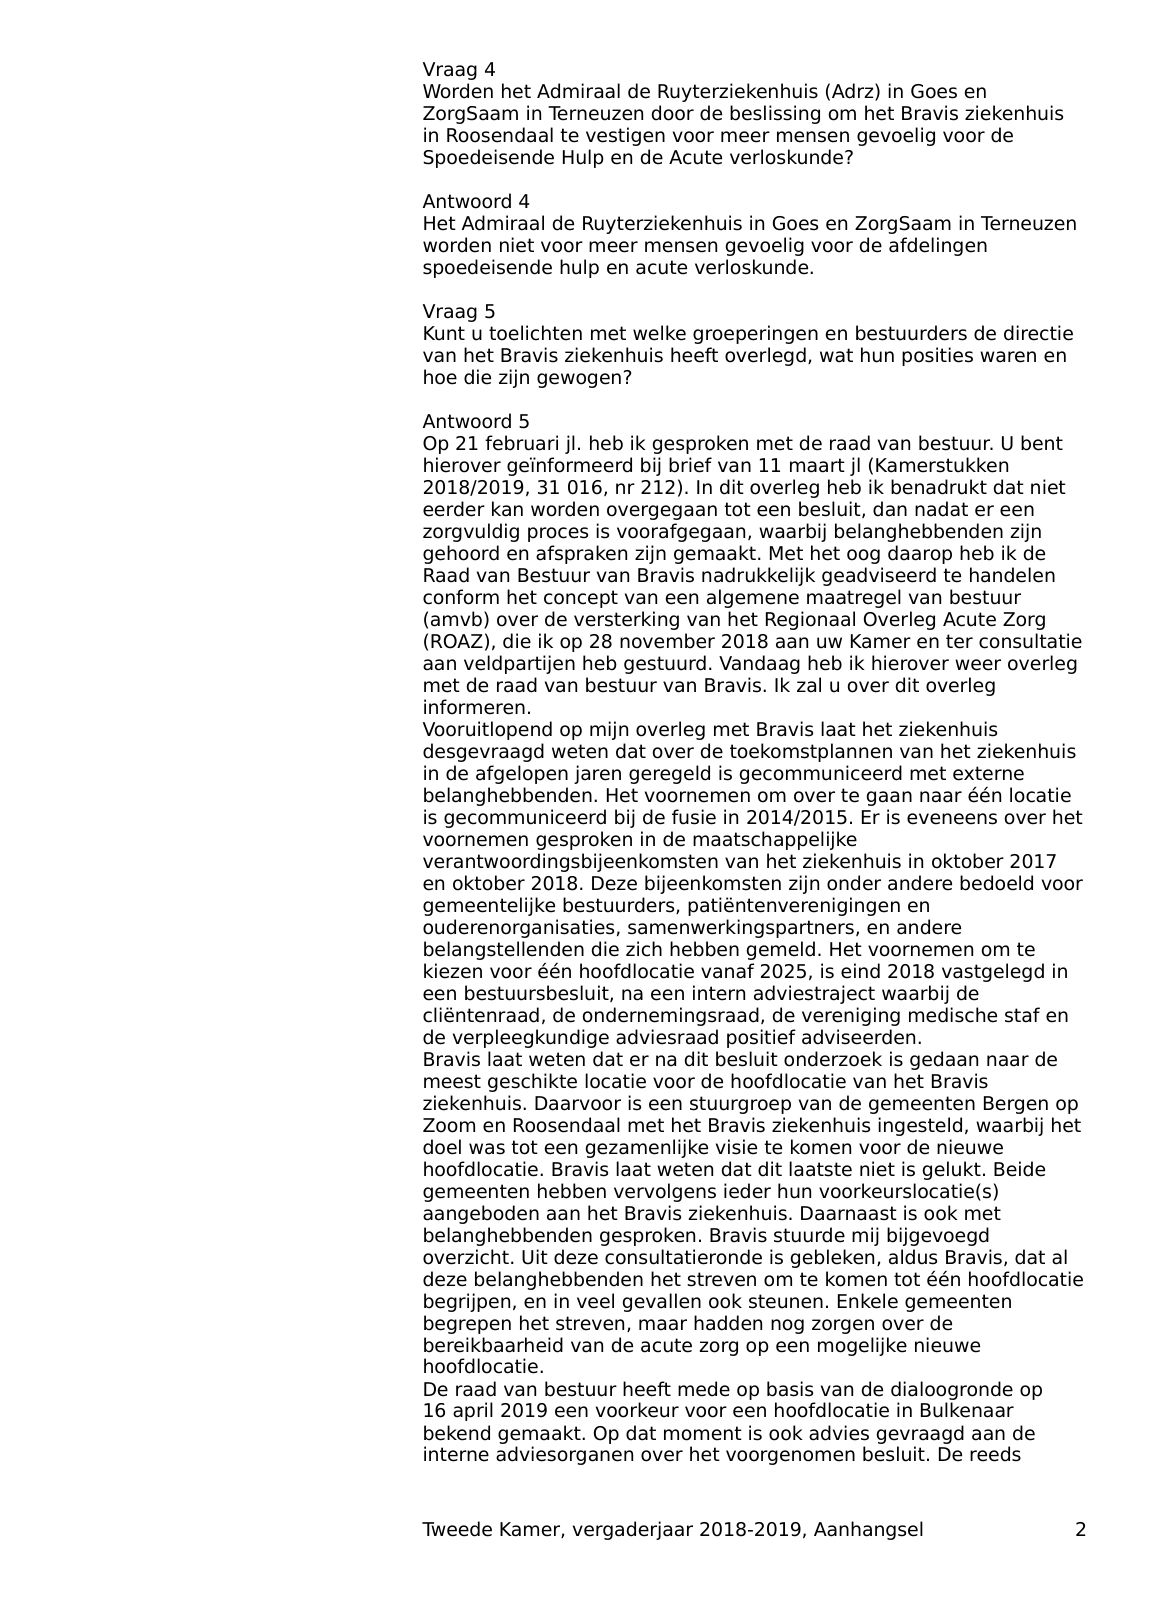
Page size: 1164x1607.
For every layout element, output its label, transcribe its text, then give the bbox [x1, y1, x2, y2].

text Kunt u toelichten met welke groeperingen en bestuurders de directie van het Bravis ziekenhuis heeft overlegd, wat hun posities waren en hoe die zijn gewogen? [422, 323, 1087, 389]
text Vooruitlopend op mijn overleg met Bravis laat het ziekenhuis desgevraagd weten dat over de toekomstplannen van het ziekenhuis in de afgelopen jaren geregeld is gecommuniceerd met externe belanghebbenden. Het voornemen om over te gaan naar één locatie is gecommuniceerd bij de fusie in 2014/2015. Er is eveneens over het voornemen gesproken in de maatschappelijke verantwoordingsbijeenkomsten van het ziekenhuis in oktober 2017 en oktober 2018. Deze bijeenkomsten zijn onder andere bedoeld voor gemeentelijke bestuurders, patiëntenverenigingen en ouderenorganisaties, samenwerkingspartners, en andere belangstellenden die zich hebben gemeld. Het voornemen om te kiezen voor één hoofdlocatie vanaf 2025, is eind 2018 vastgelegd in een bestuursbesluit, na een intern adviestraject waarbij de cliëntenraad, de ondernemingsraad, de vereniging medische staf en de verpleegkundige adviesraad positief adviseerden. [422, 719, 1087, 1049]
text Vraag 4 [422, 59, 1087, 81]
text Vraag 5 [422, 301, 1087, 323]
text Antwoord 5 [422, 411, 1087, 433]
text Worden het Admiraal de Ruyterziekenhuis (Adrz) in Goes en ZorgSaam in Terneuzen door de beslissing om het Bravis ziekenhuis in Roosendaal te vestigen voor meer mensen gevoelig voor de Spoedeisende Hulp en de Acute verloskunde? [422, 81, 1087, 169]
text Op 21 februari jl. heb ik gesproken met de raad van bestuur. U bent hierover geïnformeerd bij brief van 11 maart jl (Kamerstukken 2018/2019, 31 016, nr 212). In dit overleg heb ik benadrukt dat niet eerder kan worden overgegaan tot een besluit, dan nadat er een zorgvuldig proces is voorafgegaan, waarbij belanghebbenden zijn gehoord en afspraken zijn gemaakt. Met het oog daarop heb ik de Raad van Bestuur van Bravis nadrukkelijk geadviseerd te handelen conform het concept van een algemene maatregel van bestuur (amvb) over de versterking van het Regionaal Overleg Acute Zorg (ROAZ), die ik op 28 november 2018 aan uw Kamer en ter consultatie aan veldpartijen heb gestuurd. Vandaag heb ik hierover weer overleg met de raad van bestuur van Bravis. Ik zal u over dit overleg informeren. [422, 433, 1087, 719]
text Antwoord 4 [422, 191, 1087, 213]
text Bravis laat weten dat er na dit besluit onderzoek is gedaan naar de meest geschikte locatie voor de hoofdlocatie van het Bravis ziekenhuis. Daarvoor is een stuurgroep van de gemeenten Bergen op Zoom en Roosendaal met het Bravis ziekenhuis ingesteld, waarbij het doel was tot een gezamenlijke visie te komen voor de nieuwe hoofdlocatie. Bravis laat weten dat dit laatste niet is gelukt. Beide gemeenten hebben vervolgens ieder hun voorkeurslocatie(s) aangeboden aan het Bravis ziekenhuis. Daarnaast is ook met belanghebbenden gesproken. Bravis stuurde mij bijgevoegd overzicht. Uit deze consultatieronde is gebleken, aldus Bravis, dat al deze belanghebbenden het streven om te komen tot één hoofdlocatie begrijpen, en in veel gevallen ook steunen. Enkele gemeenten begrepen het streven, maar hadden nog zorgen over de bereikbaarheid van de acute zorg op een mogelijke nieuwe hoofdlocatie. [422, 1049, 1087, 1378]
text De raad van bestuur heeft mede op basis van de dialoogronde op 16 april 2019 een voorkeur voor een hoofdlocatie in Bulkenaar bekend gemaakt. Op dat moment is ook advies gevraagd aan de interne adviesorganen over het voorgenomen besluit. De reeds [422, 1378, 1087, 1466]
text Het Admiraal de Ruyterziekenhuis in Goes en ZorgSaam in Terneuzen worden niet voor meer mensen gevoelig voor de afdelingen spoedeisende hulp en acute verloskunde. [422, 213, 1087, 279]
